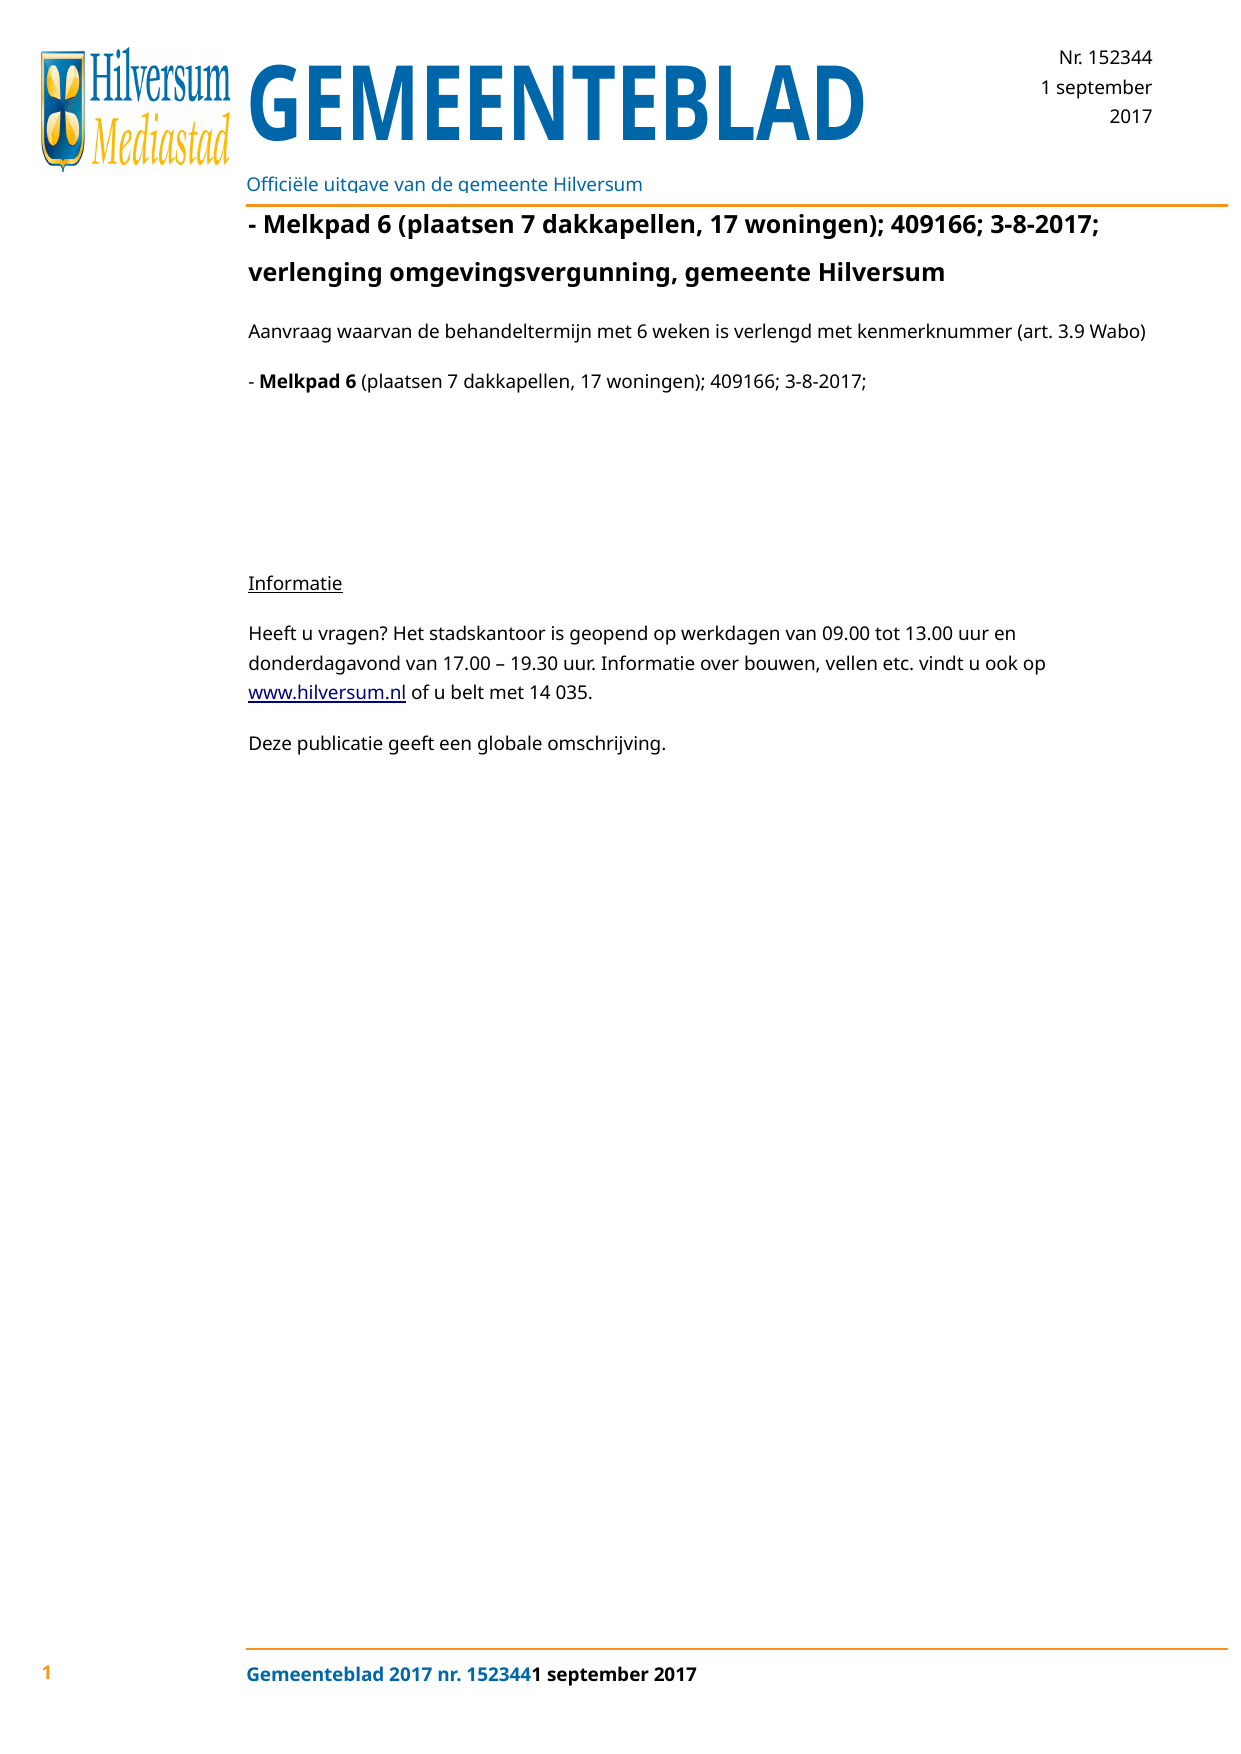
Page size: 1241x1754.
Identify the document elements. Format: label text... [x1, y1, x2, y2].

text Deze publicatie geeft een globale omschrijving. [248, 730, 1152, 756]
text - Melkpad 6 (plaatsen 7 dakkapellen, 17 woningen); 409166; 3-8-2017; [248, 368, 1152, 394]
picture [41, 47, 231, 172]
text Heeft u vragen? Het stadskantoor is geopend op werkdagen van 09.00 tot 13.00 uur en donderdagavond van 17.00 – 19.30 uur. Informatie over bouwen, vellen etc. vindt u ook op www.hilversum.nl of u belt met 14 035. [248, 620, 1152, 705]
text Informatie [248, 570, 1152, 596]
text - Melkpad 6 (plaatsen 7 dakkapellen, 17 woningen); 409166; 3-8-2017; verlenging omgevingsvergunning, gemeente Hilversum [248, 207, 1152, 288]
text Aanvraag waarvan de behandeltermijn met 6 weken is verlengd met kenmerknummer (art. 3.9 Wabo) [248, 318, 1152, 344]
